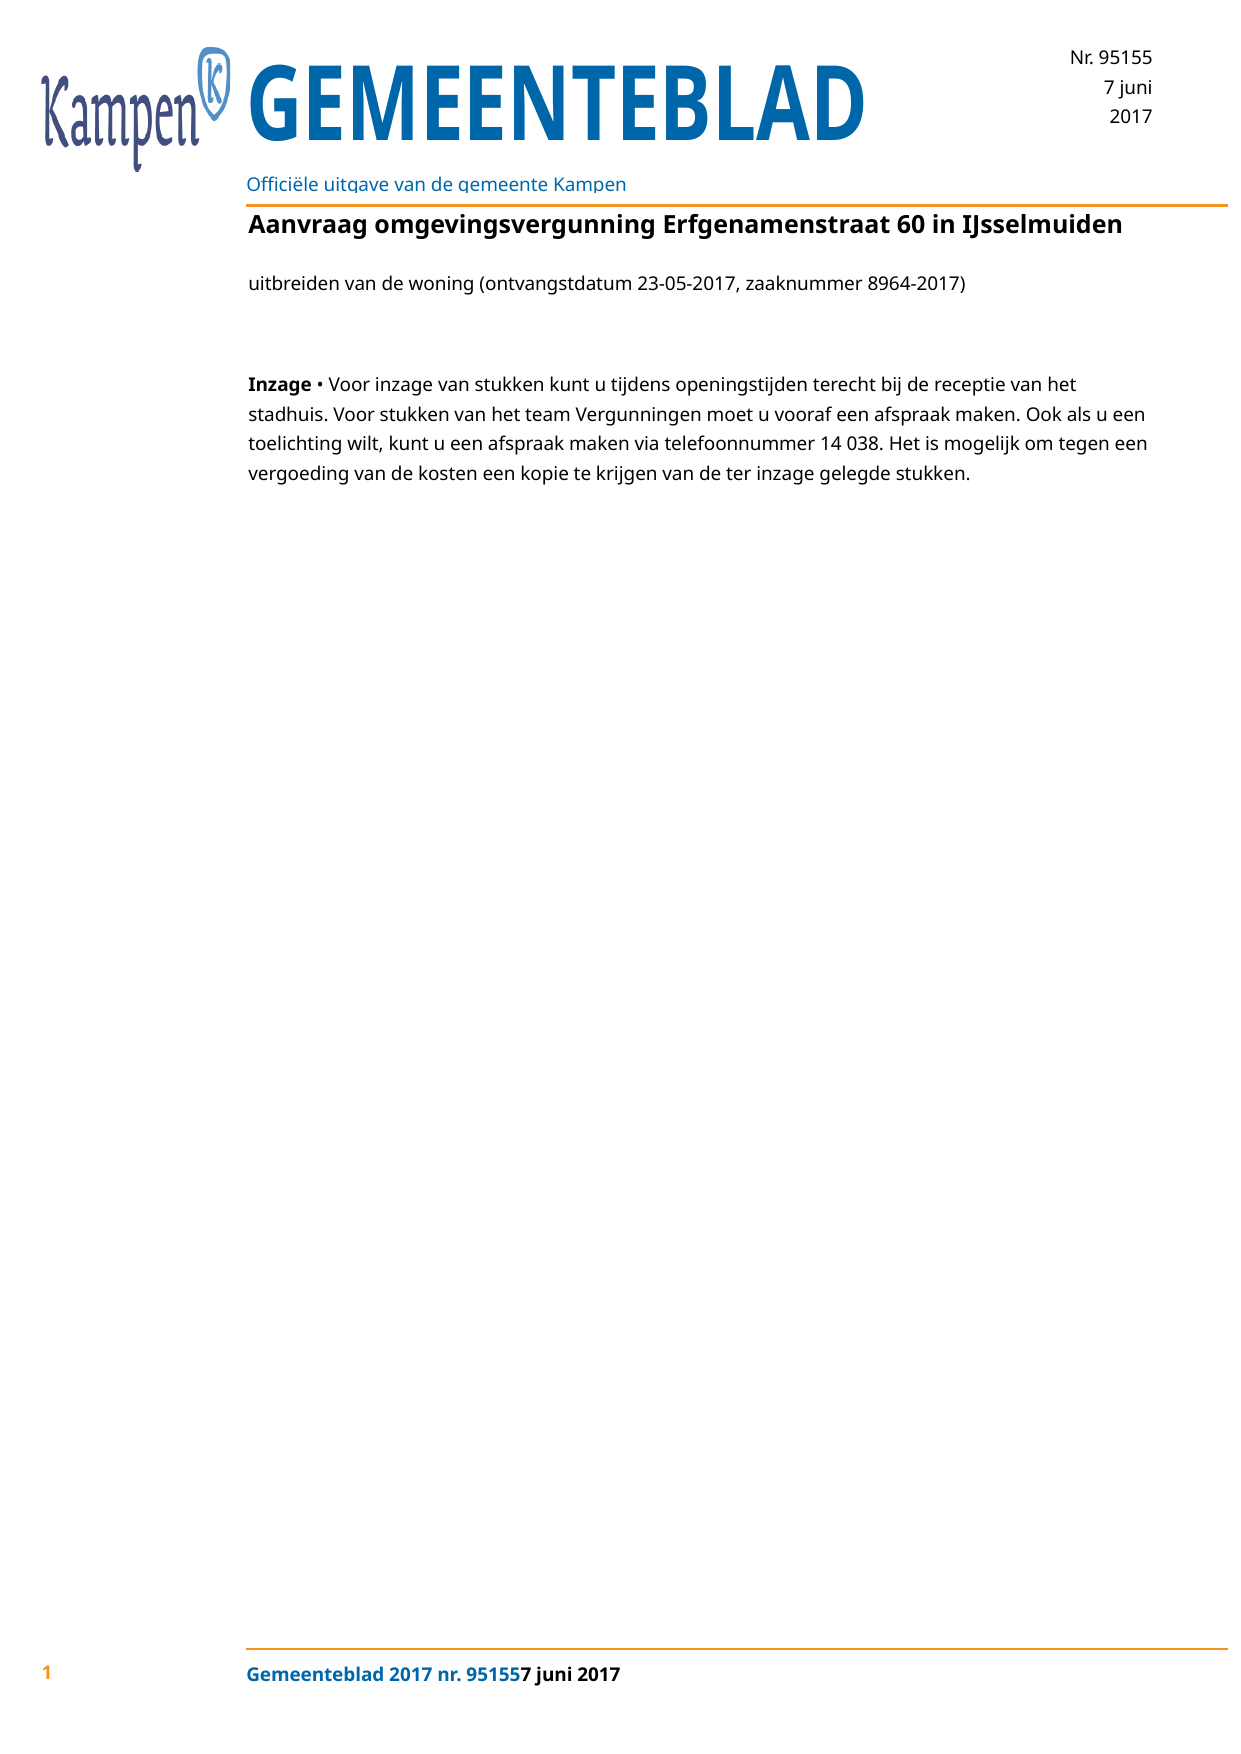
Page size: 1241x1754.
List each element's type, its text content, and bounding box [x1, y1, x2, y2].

text Aanvraag omgevingsvergunning Erfgenamenstraat 60 in IJsselmuiden [248, 207, 1152, 241]
text Inzage • Voor inzage van stukken kunt u tijdens openingstijden terecht bij de receptie van het stadhuis. Voor stukken van het team Vergunningen moet u vooraf een afspraak maken. Ook als u een toelichting wilt, kunt u een afspraak maken via telefoonnummer 14 038. Het is mogelijk om tegen een vergoeding van de kosten een kopie te krijgen van de ter inzage gelegde stukken. [248, 371, 1152, 486]
text uitbreiden van de woning (ontvangstdatum 23-05-2017, zaaknummer 8964-2017) [248, 270, 1152, 296]
picture [41, 47, 231, 172]
